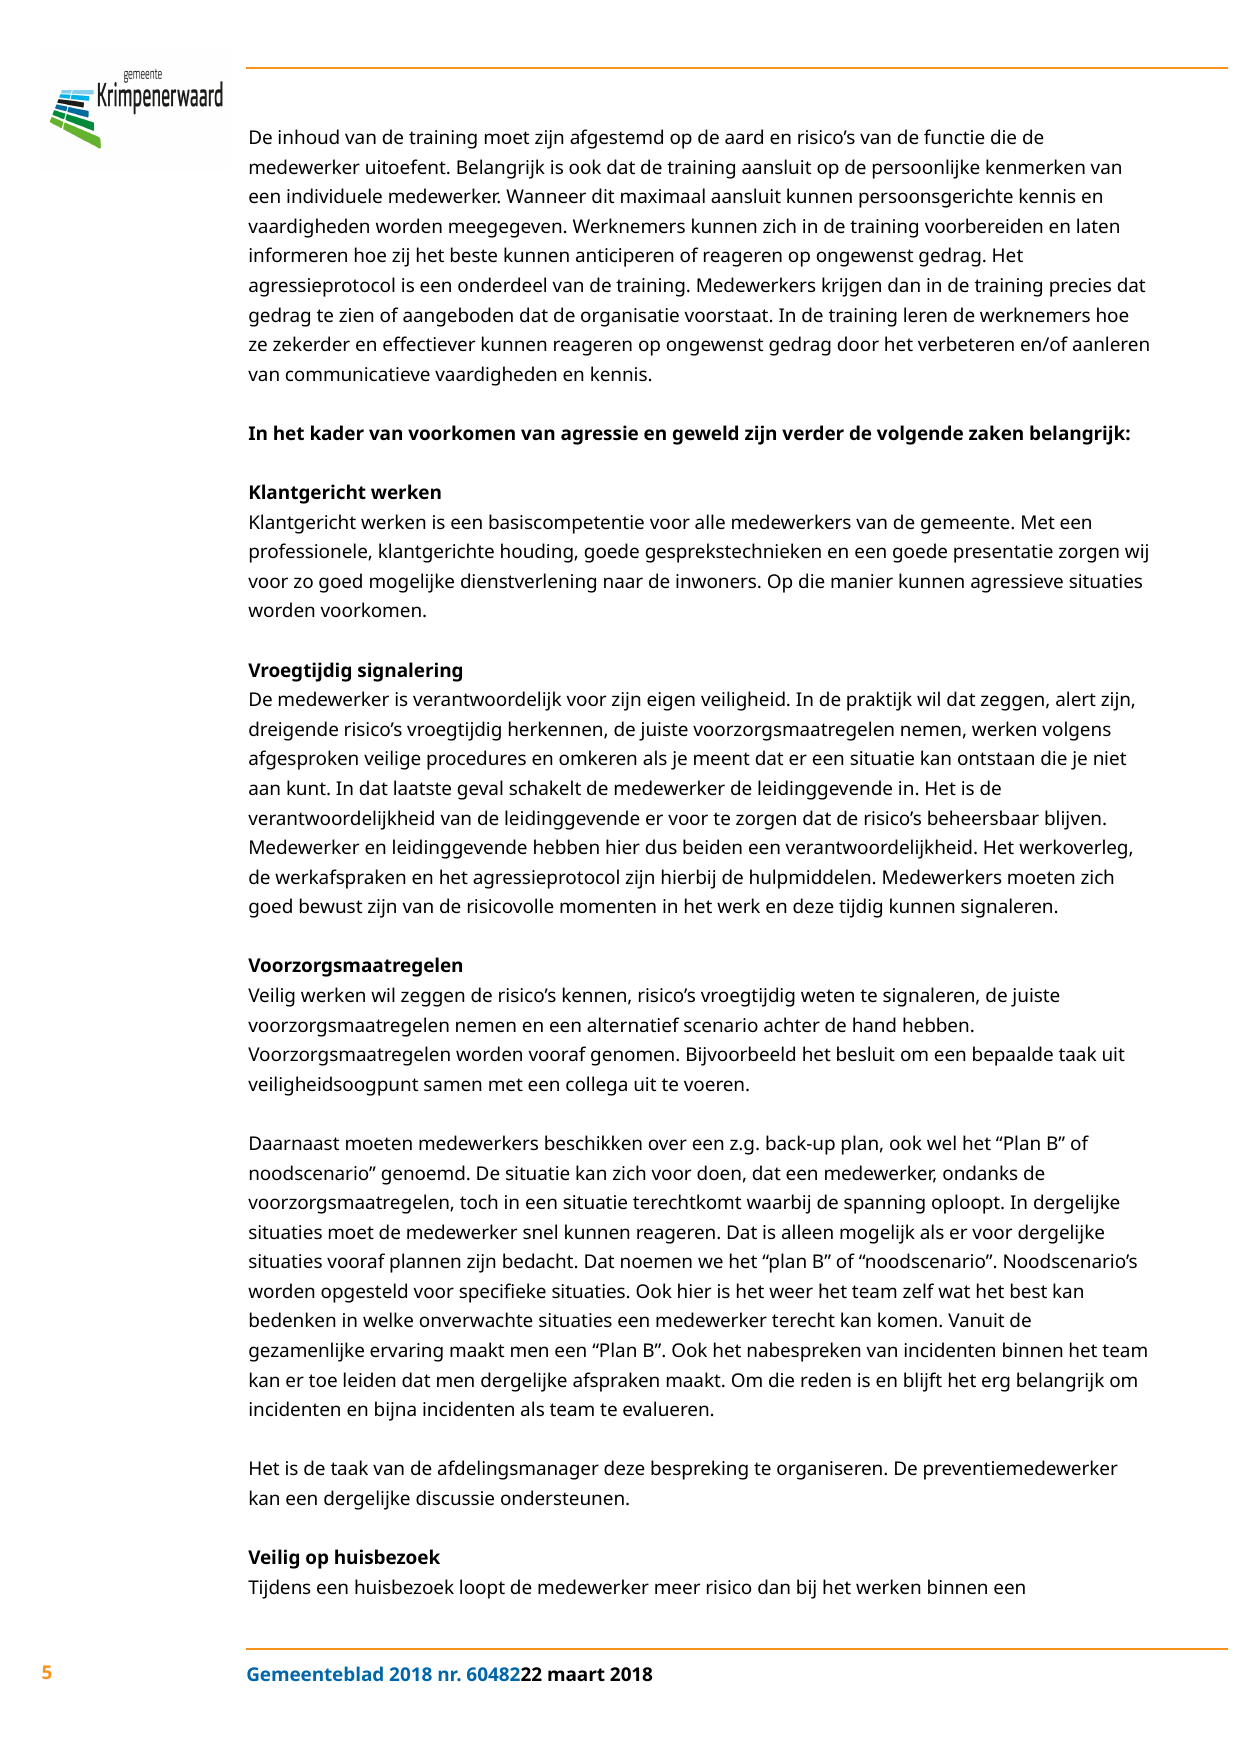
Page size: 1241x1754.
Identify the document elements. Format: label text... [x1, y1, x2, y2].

text Voorzorgsmaatregelen [248, 953, 1152, 978]
text Veilig op huisbezoek [248, 1544, 1152, 1570]
text De inhoud van de training moet zijn afgestemd op de aard en risico’s van de functie die de medewerker uitoefent. Belangrijk is ook dat de training aansluit op de persoonlijke kenmerken van een individuele medewerker. Wanneer dit maximaal aansluit kunnen persoonsgerichte kennis en vaardigheden worden meegegeven. Werknemers kunnen zich in de training voorbereiden en laten informeren hoe zij het beste kunnen anticiperen of reageren op ongewenst gedrag. Het agressieprotocol is een onderdeel van de training. Medewerkers krijgen dan in de training precies dat gedrag te zien of aangeboden dat de organisatie voorstaat. In de training leren de werknemers hoe ze zekerder en effectiever kunnen reageren op ongewenst gedrag door het verbeteren en/of aanleren van communicatieve vaardigheden en kennis. [248, 124, 1152, 387]
text Veilig werken wil zeggen de risico’s kennen, risico’s vroegtijdig weten te signaleren, de juiste voorzorgsmaatregelen nemen en een alternatief scenario achter de hand hebben. Voorzorgsmaatregelen worden vooraf genomen. Bijvoorbeeld het besluit om een bepaalde taak uit veiligheidsoogpunt samen met een collega uit te voeren. [248, 982, 1152, 1097]
text Het is de taak van de afdelingsmanager deze bespreking te organiseren. De preventiemedewerker kan een dergelijke discussie ondersteunen. [248, 1456, 1152, 1511]
text Daarnaast moeten medewerkers beschikken over een z.g. back-up plan, ook wel het “Plan B” of noodscenario” genoemd. De situatie kan zich voor doen, dat een medewerker, ondanks de voorzorgsmaatregelen, toch in een situatie terechtkomt waarbij de spanning oploopt. In dergelijke situaties moet de medewerker snel kunnen reageren. Dat is alleen mogelijk als er voor dergelijke situaties vooraf plannen zijn bedacht. Dat noemen we het “plan B” of “noodscenario”. Noodscenario’s worden opgesteld voor specifieke situaties. Ook hier is het weer het team zelf wat het best kan bedenken in welke onverwachte situaties een medewerker terecht kan komen. Vanuit de gezamenlijke ervaring maakt men een “Plan B”. Ook het nabespreken van incidenten binnen het team kan er toe leiden dat men dergelijke afspraken maakt. Om die reden is en blijft het erg belangrijk om incidenten en bijna incidenten als team te evalueren. [248, 1130, 1152, 1422]
picture [41, 47, 231, 172]
text Klantgericht werken [248, 479, 1152, 505]
text De medewerker is verantwoordelijk voor zijn eigen veiligheid. In de praktijk wil dat zeggen, alert zijn, dreigende risico’s vroegtijdig herkennen, de juiste voorzorgsmaatregelen nemen, werken volgens afgesproken veilige procedures en omkeren als je meent dat er een situatie kan ontstaan die je niet aan kunt. In dat laatste geval schakelt de medewerker de leidinggevende in. Het is de verantwoordelijkheid van de leidinggevende er voor te zorgen dat de risico’s beheersbaar blijven. Medewerker en leidinggevende hebben hier dus beiden een verantwoordelijkheid. Het werkoverleg, de werkafspraken en het agressieprotocol zijn hierbij de hulpmiddelen. Medewerkers moeten zich goed bewust zijn van de risicovolle momenten in het werk en deze tijdig kunnen signaleren. [248, 686, 1152, 919]
text Klantgericht werken is een basiscompetentie voor alle medewerkers van de gemeente. Met een professionele, klantgerichte houding, goede gesprekstechnieken en een goede presentatie zorgen wij voor zo goed mogelijke dienstverlening naar de inwoners. Op die manier kunnen agressieve situaties worden voorkomen. [248, 509, 1152, 623]
text Tijdens een huisbezoek loopt de medewerker meer risico dan bij het werken binnen een [248, 1574, 1152, 1600]
text Vroegtijdig signalering [248, 657, 1152, 683]
text In het kader van voorkomen van agressie en geweld zijn verder de volgende zaken belangrijk: [248, 420, 1152, 446]
